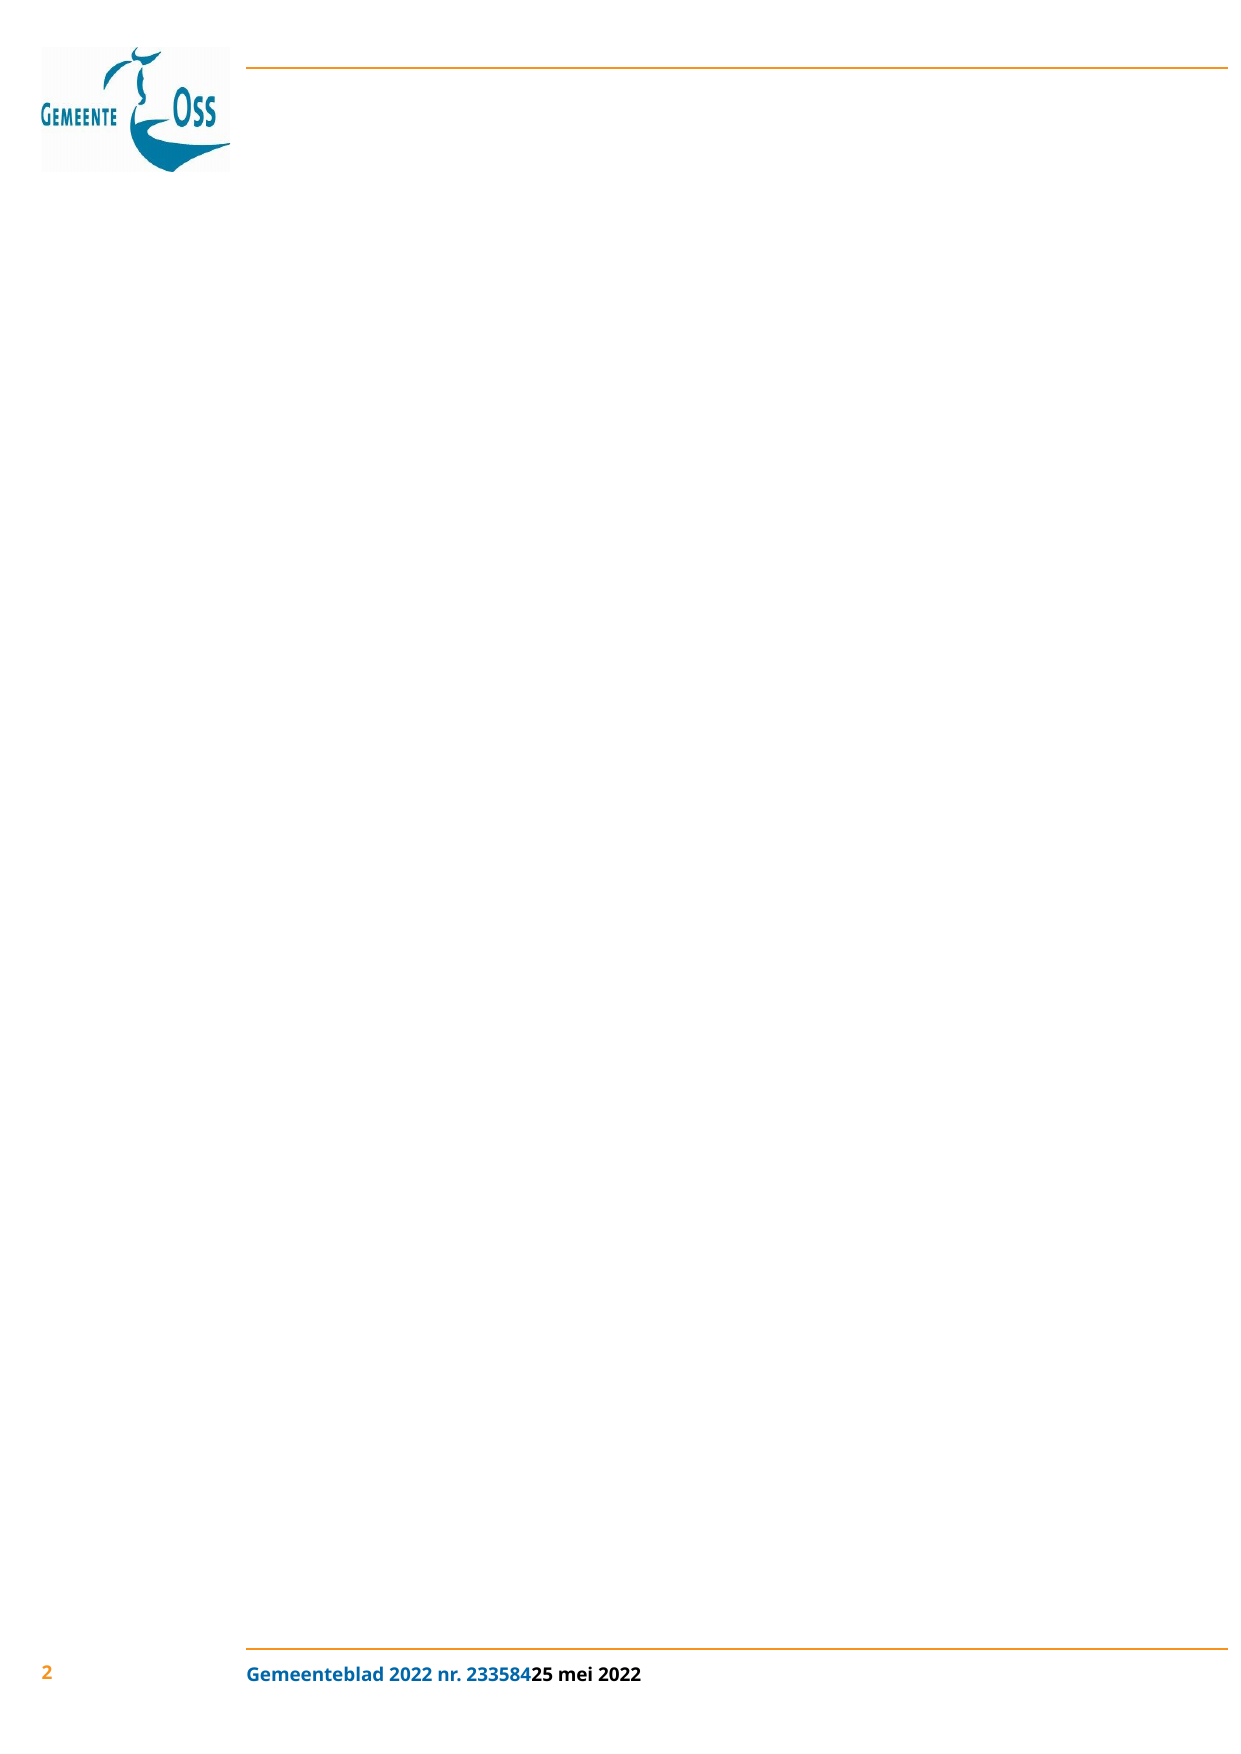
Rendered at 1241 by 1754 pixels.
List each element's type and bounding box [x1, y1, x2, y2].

picture [41, 47, 231, 172]
